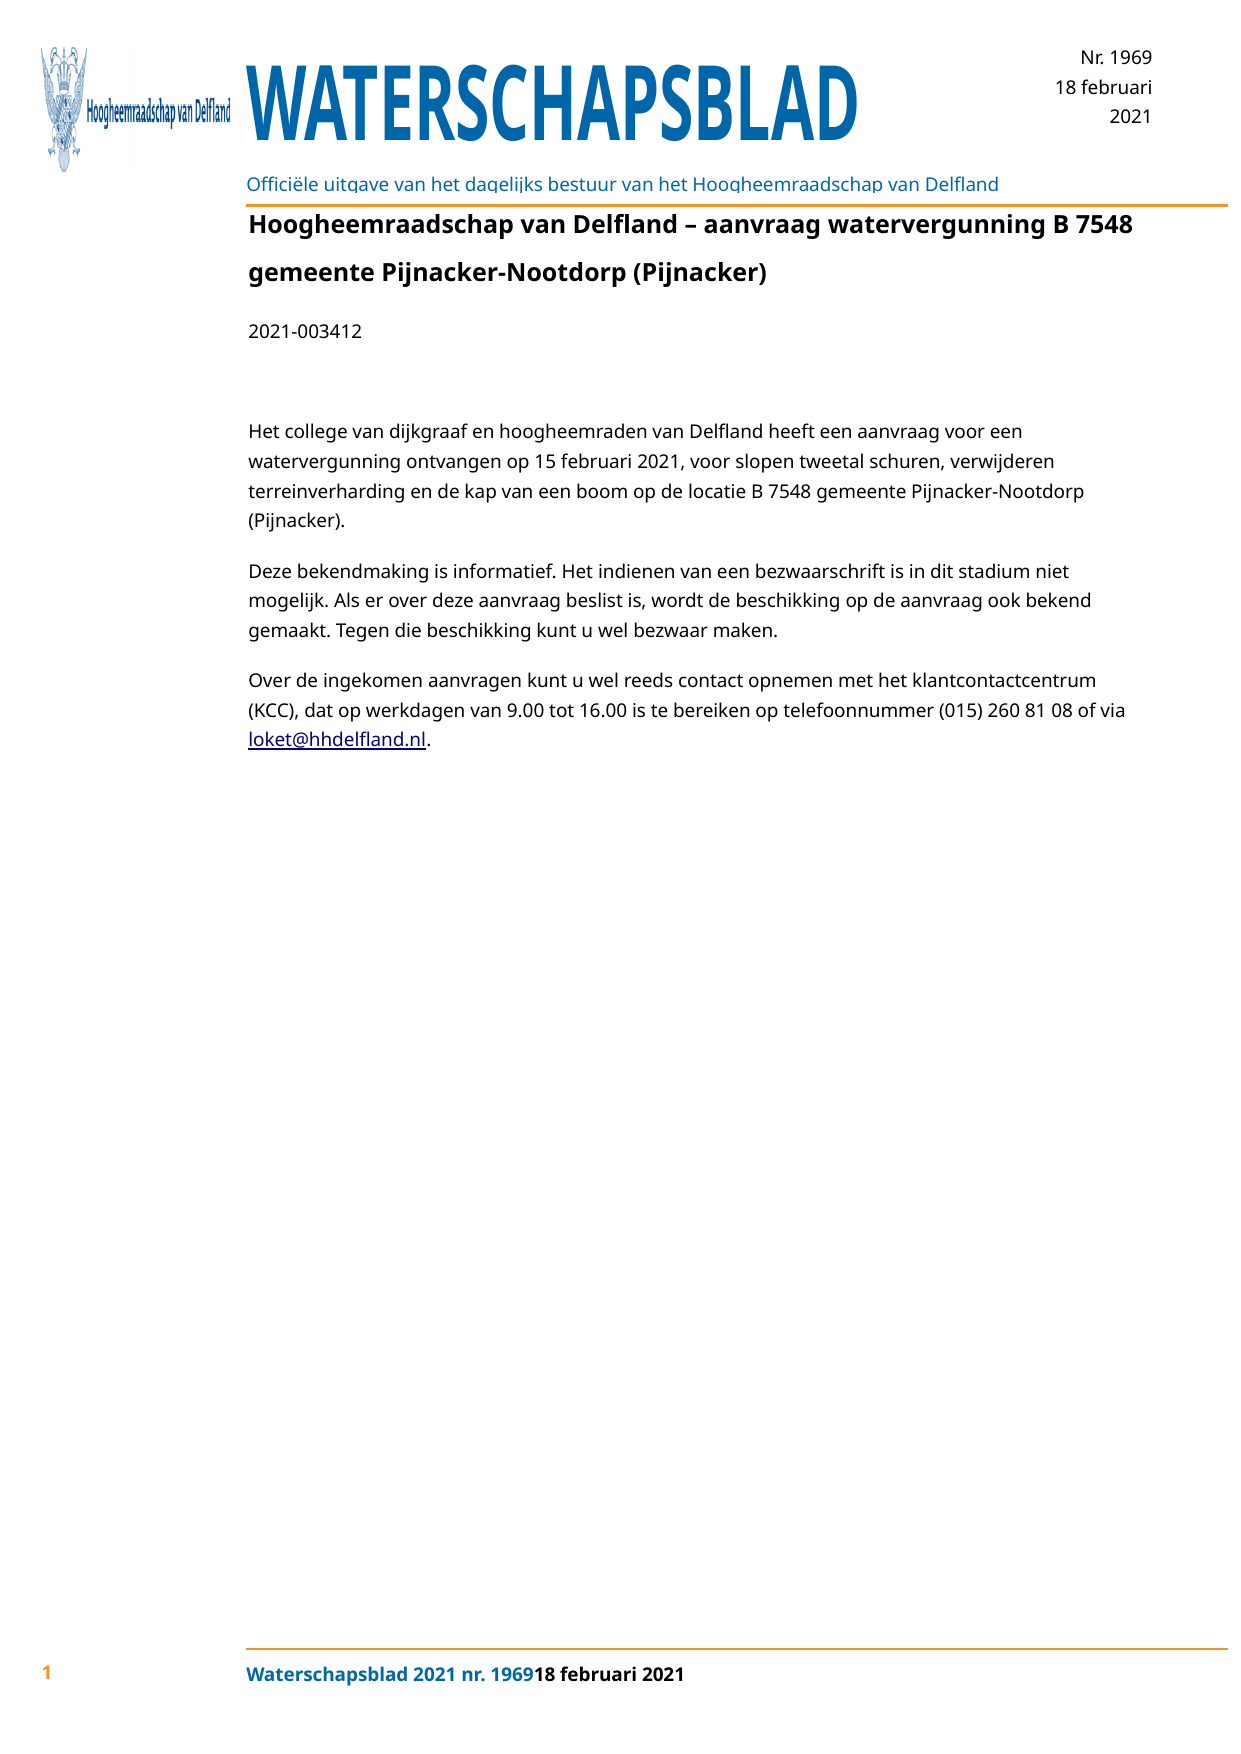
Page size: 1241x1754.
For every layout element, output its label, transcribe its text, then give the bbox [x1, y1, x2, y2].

text Het college van dijkgraaf en hoogheemraden van Delfland heeft een aanvraag voor een watervergunning ontvangen op 15 februari 2021, voor slopen tweetal schuren, verwijderen terreinverharding en de kap van een boom op de locatie B 7548 gemeente Pijnacker-Nootdorp (Pijnacker). [248, 419, 1152, 533]
text Deze bekendmaking is informatief. Het indienen van een bezwaarschrift is in dit stadium niet mogelijk. Als er over deze aanvraag beslist is, wordt de beschikking op de aanvraag ook bekend gemaakt. Tegen die beschikking kunt u wel bezwaar maken. [248, 558, 1152, 643]
text Over de ingekomen aanvragen kunt u wel reeds contact opnemen met het klantcontactcentrum (KCC), dat op werkdagen van 9.00 tot 16.00 is te bereiken op telefoonnummer (015) 260 81 08 of via loket@hhdelfland.nl. [248, 667, 1152, 752]
text 2021-003412 [248, 318, 1152, 344]
picture [41, 47, 231, 172]
text Hoogheemraadschap van Delfland – aanvraag watervergunning B 7548 gemeente Pijnacker-Nootdorp (Pijnacker) [248, 207, 1152, 288]
